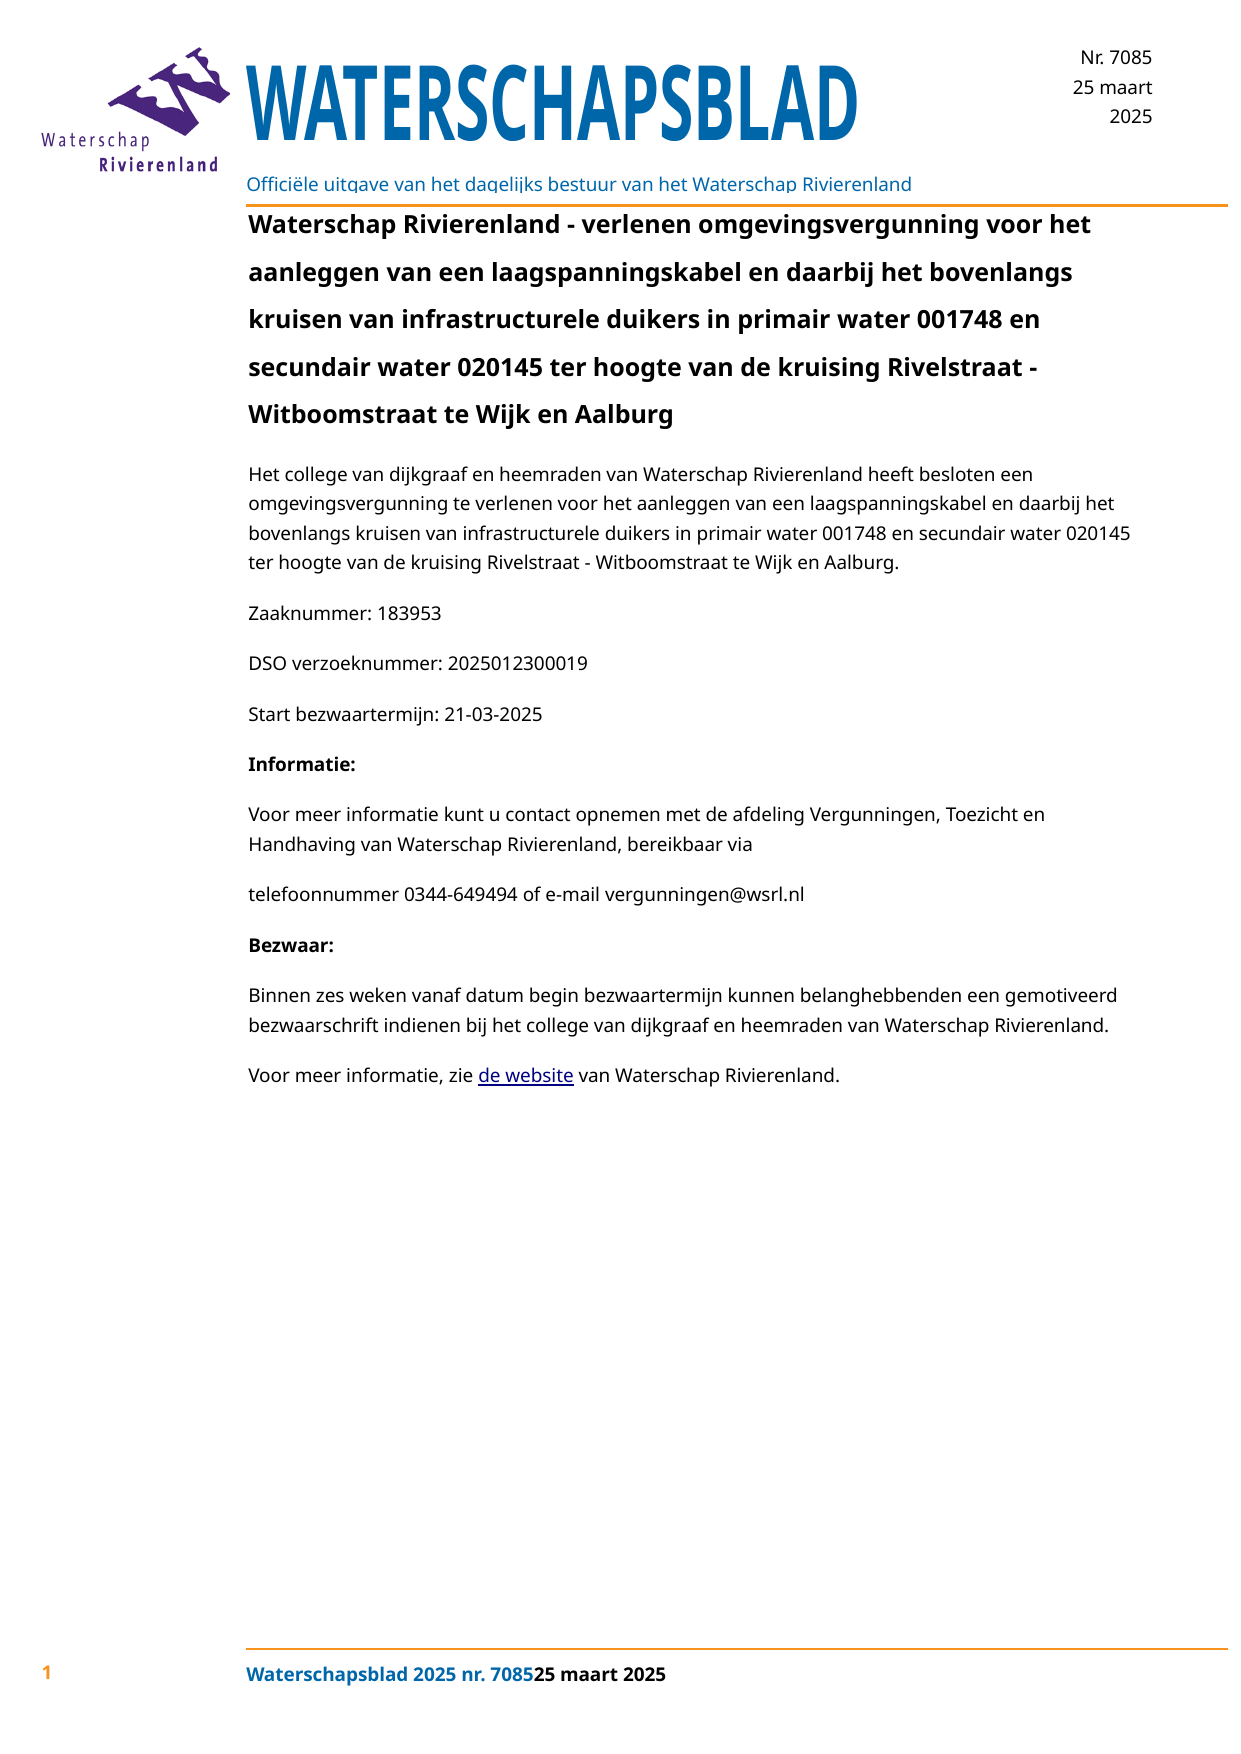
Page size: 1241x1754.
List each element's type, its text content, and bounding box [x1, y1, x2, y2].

text Voor meer informatie, zie de website van Waterschap Rivierenland. [248, 1062, 1152, 1088]
text Binnen zes weken vanaf datum begin bezwaartermijn kunnen belanghebbenden een gemotiveerd bezwaarschrift indienen bij het college van dijkgraaf en heemraden van Waterschap Rivierenland. [248, 982, 1152, 1038]
text Voor meer informatie kunt u contact opnemen met de afdeling Vergunningen, Toezicht en Handhaving van Waterschap Rivierenland, bereikbaar via [248, 802, 1152, 857]
text Start bezwaartermijn: 21-03-2025 [248, 701, 1152, 726]
text Bezwaar: [248, 932, 1152, 958]
text Zaaknummer: 183953 [248, 600, 1152, 626]
text Informatie: [248, 751, 1152, 777]
text Waterschap Rivierenland - verlenen omgevingsvergunning voor het aanleggen van een laagspanningskabel en daarbij het bovenlangs kruisen van infrastructurele duikers in primair water 001748 en secundair water 020145 ter hoogte van de kruising Rivelstraat - Witboomstraat te Wijk en Aalburg [248, 207, 1152, 431]
text telefoonnummer 0344-649494 of e-mail vergunningen@wsrl.nl [248, 882, 1152, 907]
text DSO verzoeknummer: 2025012300019 [248, 650, 1152, 676]
text Het college van dijkgraaf en heemraden van Waterschap Rivierenland heeft besloten een omgevingsvergunning te verlenen voor het aanleggen van een laagspanningskabel en daarbij het bovenlangs kruisen van infrastructurele duikers in primair water 001748 en secundair water 020145 ter hoogte van de kruising Rivelstraat - Witboomstraat te Wijk en Aalburg. [248, 461, 1152, 575]
picture [41, 47, 231, 172]
